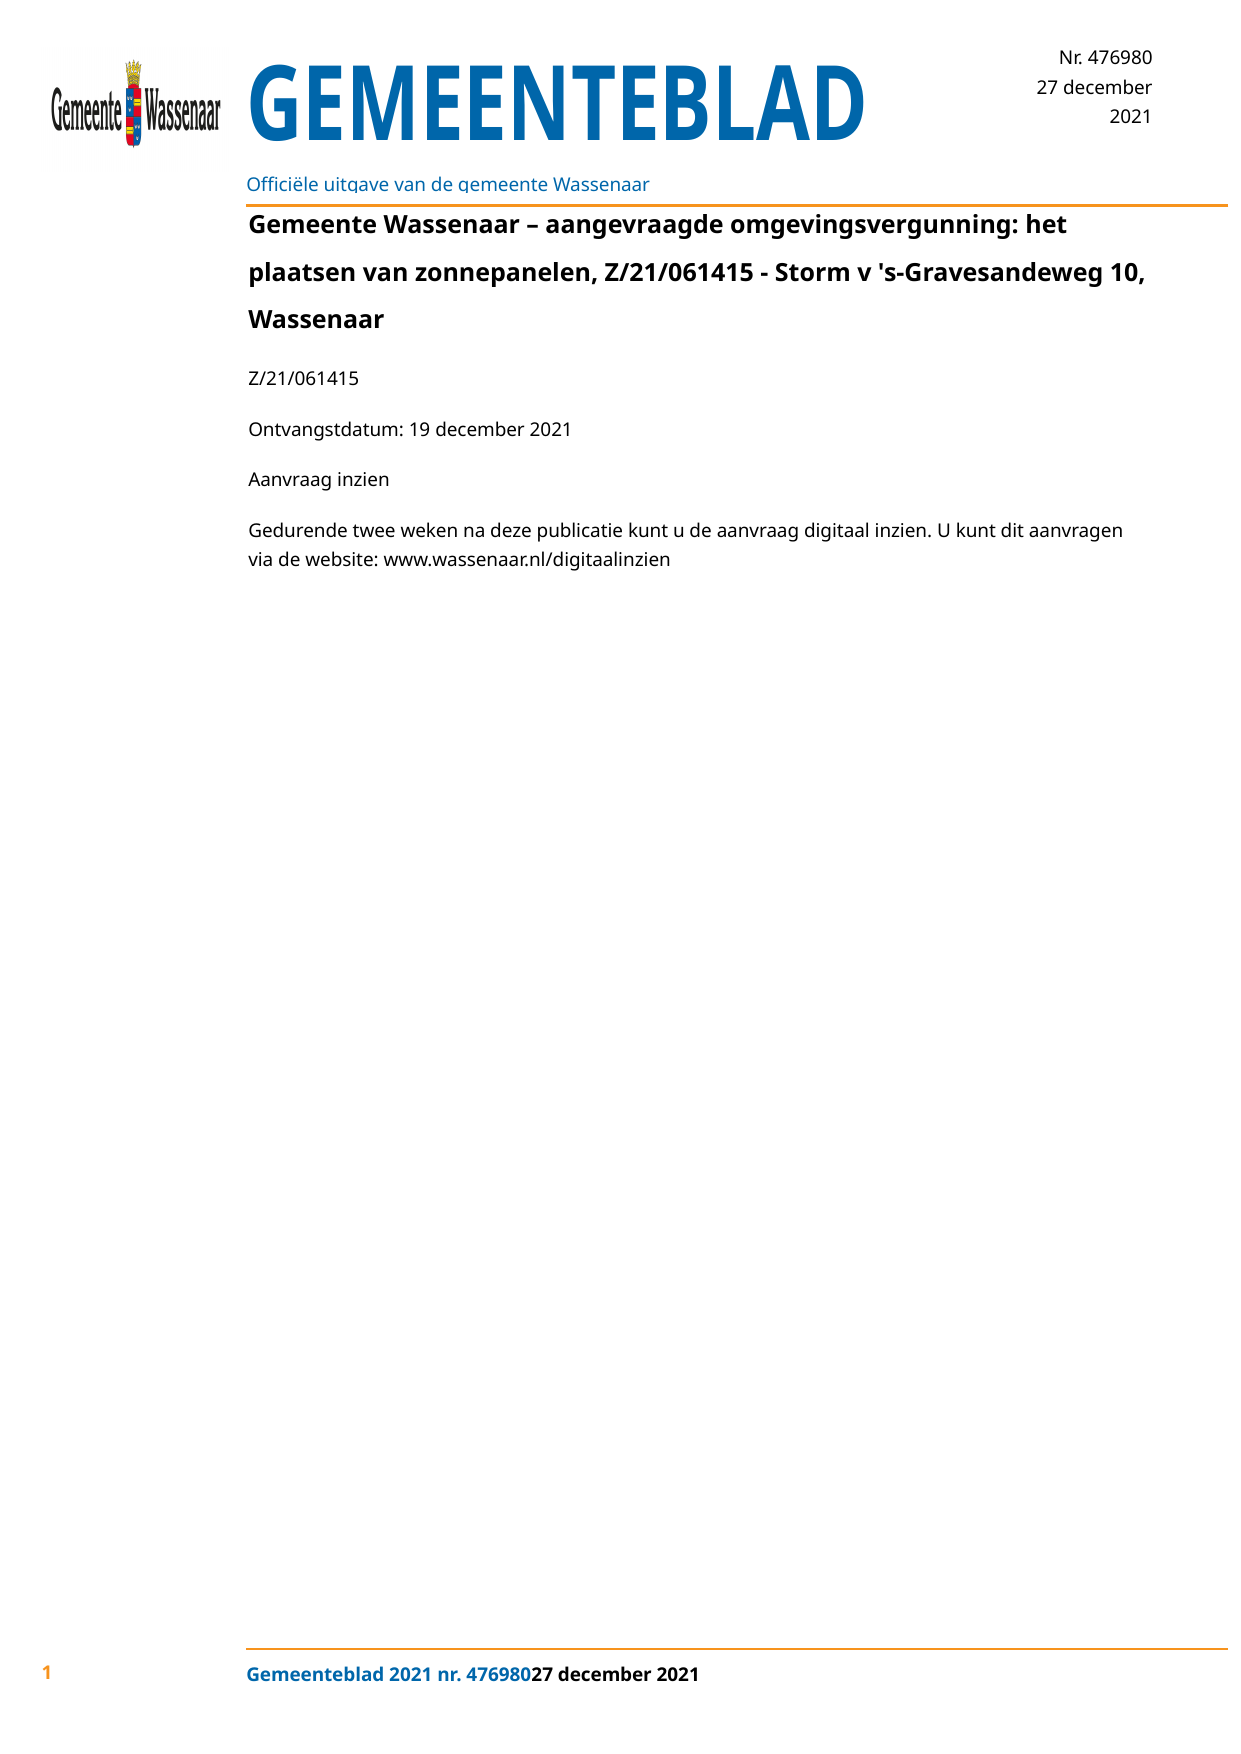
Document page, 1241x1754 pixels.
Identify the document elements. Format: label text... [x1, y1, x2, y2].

text Gedurende twee weken na deze publicatie kunt u de aanvraag digitaal inzien. U kunt dit aanvragen via de website: www.wassenaar.nl/digitaalinzien [248, 517, 1152, 572]
text Aanvraag inzien [248, 466, 1152, 492]
text Ontvangstdatum: 19 december 2021 [248, 416, 1152, 442]
picture [41, 47, 231, 172]
text Gemeente Wassenaar – aangevraagde omgevingsvergunning: het plaatsen van zonnepanelen, Z/21/061415 - Storm v 's-Gravesandeweg 10, Wassenaar [248, 207, 1152, 336]
text Z/21/061415 [248, 366, 1152, 391]
